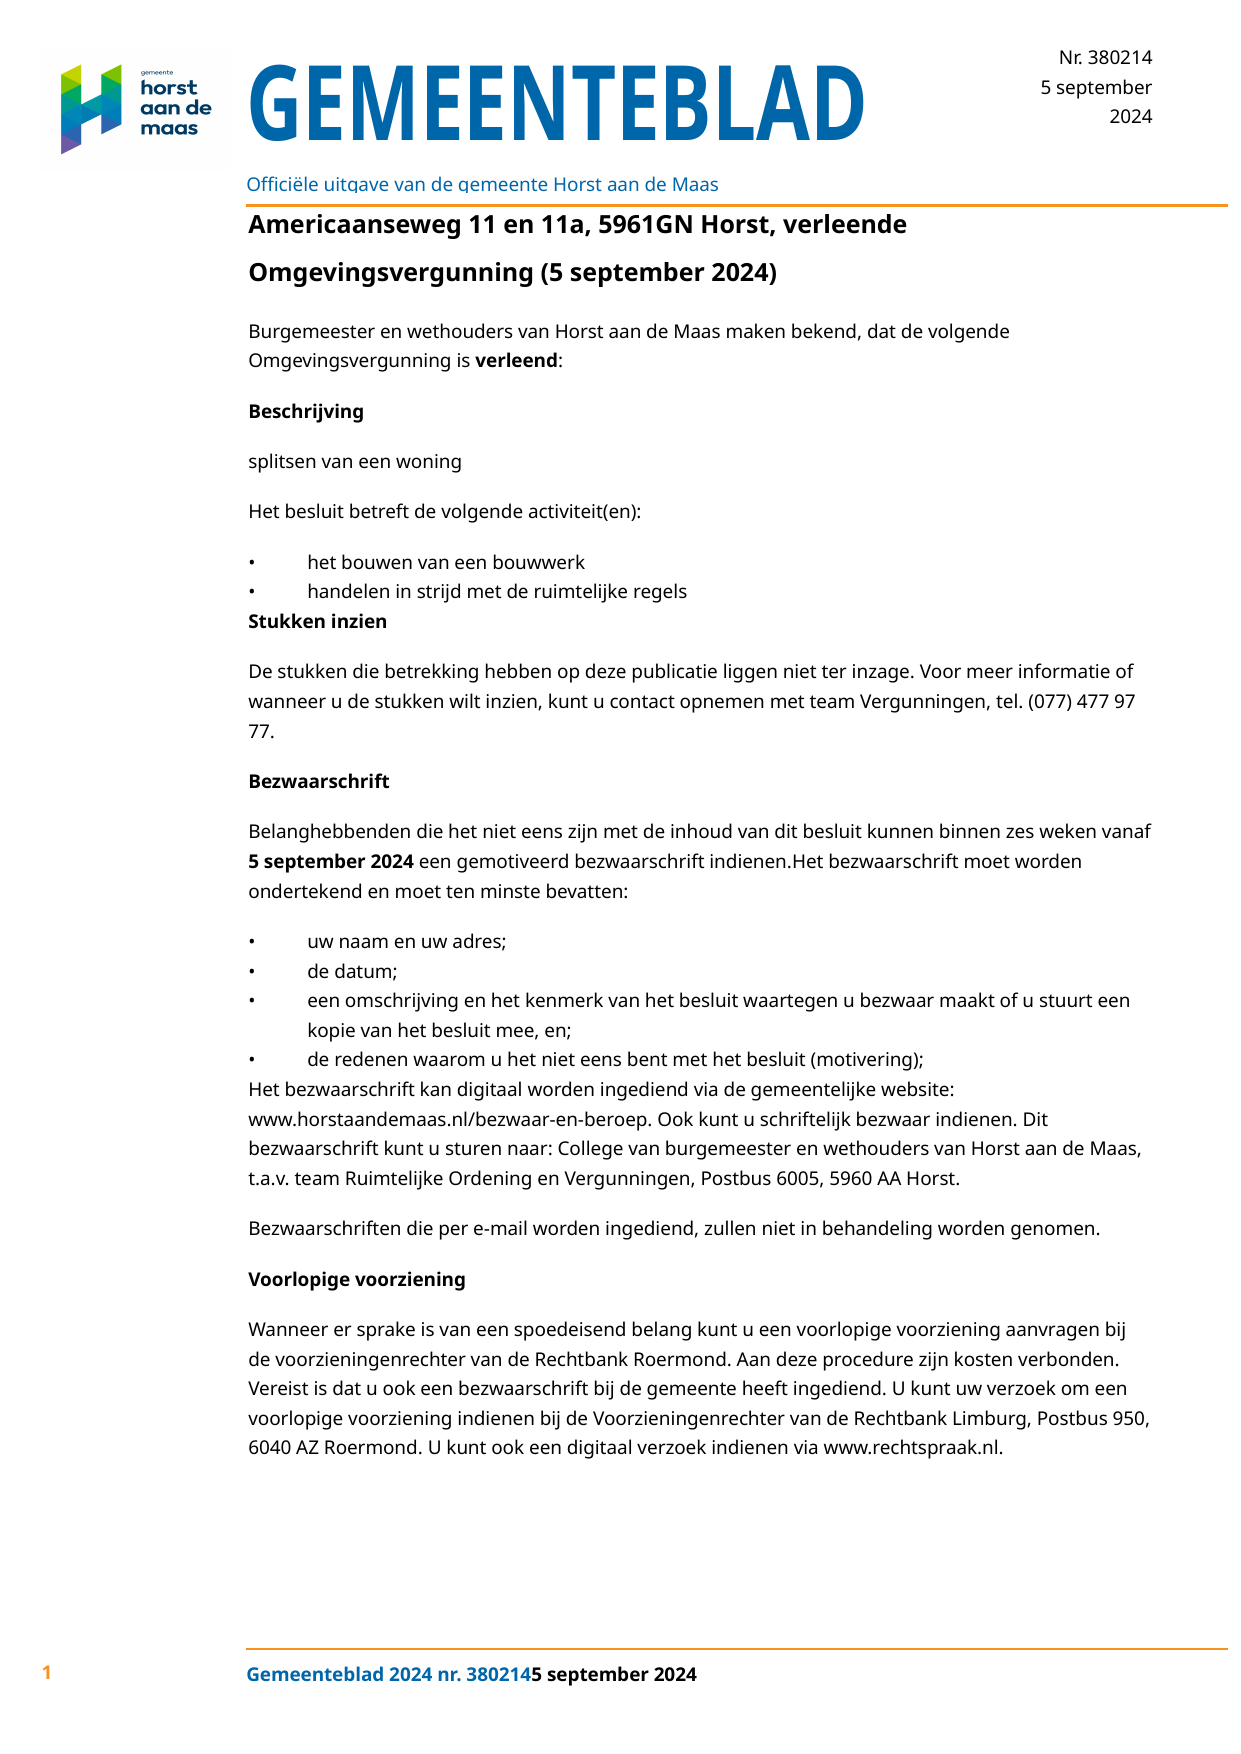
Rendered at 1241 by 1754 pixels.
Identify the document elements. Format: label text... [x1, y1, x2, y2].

list uw naam en uw adres; [248, 928, 1152, 954]
list de datum; [248, 958, 1152, 984]
list het bouwen van een bouwwerk [248, 549, 1152, 575]
text Wanneer er sprake is van een spoedeisend belang kunt u een voorlopige voorziening aanvragen bij de voorzieningenrechter van de Rechtbank Roermond. Aan deze procedure zijn kosten verbonden. Vereist is dat u ook een bezwaarschrift bij de gemeente heeft ingediend. U kunt uw verzoek om een voorlopige voorziening indienen bij de Voorzieningenrechter van de Rechtbank Limburg, Postbus 950, 6040 AZ Roermond. U kunt ook een digitaal verzoek indienen via www.rechtspraak.nl. [248, 1316, 1152, 1460]
picture [41, 47, 231, 172]
text Het besluit betreft de volgende activiteit(en): [248, 499, 1152, 524]
list de redenen waarom u het niet eens bent met het besluit (motivering); [248, 1047, 1152, 1072]
text Voorlopige voorziening [248, 1266, 1152, 1292]
text Beschrijving [248, 398, 1152, 424]
text splitsen van een woning [248, 448, 1152, 474]
list handelen in strijd met de ruimtelijke regels [248, 579, 1152, 604]
text Bezwaarschrift [248, 768, 1152, 794]
text Belanghebbenden die het niet eens zijn met de inhoud van dit besluit kunnen binnen zes weken vanaf 5 september 2024 een gemotiveerd bezwaarschrift indienen.Het bezwaarschrift moet worden ondertekend en moet ten minste bevatten: [248, 819, 1152, 904]
text Stukken inzien [248, 608, 1152, 634]
text De stukken die betrekking hebben op deze publicatie liggen niet ter inzage. Voor meer informatie of wanneer u de stukken wilt inzien, kunt u contact opnemen met team Vergunningen, tel. (077) 477 97 77. [248, 659, 1152, 744]
text Het bezwaarschrift kan digitaal worden ingediend via de gemeentelijke website: www.horstaandemaas.nl/bezwaar-en-beroep. Ook kunt u schriftelijk bezwaar indienen. Dit bezwaarschrift kunt u sturen naar: College van burgemeester en wethouders van Horst aan de Maas, t.a.v. team Ruimtelijke Ordening en Vergunningen, Postbus 6005, 5960 AA Horst. [248, 1076, 1152, 1191]
text Americaanseweg 11 en 11a, 5961GN Horst, verleende Omgevingsvergunning (5 september 2024) [248, 207, 1152, 288]
list een omschrijving en het kenmerk van het besluit waartegen u bezwaar maakt of u stuurt een kopie van het besluit mee, en; [248, 987, 1152, 1043]
text Bezwaarschriften die per e-mail worden ingediend, zullen niet in behandeling worden genomen. [248, 1215, 1152, 1241]
text Burgemeester en wethouders van Horst aan de Maas maken bekend, dat de volgende Omgevingsvergunning is verleend: [248, 318, 1152, 373]
